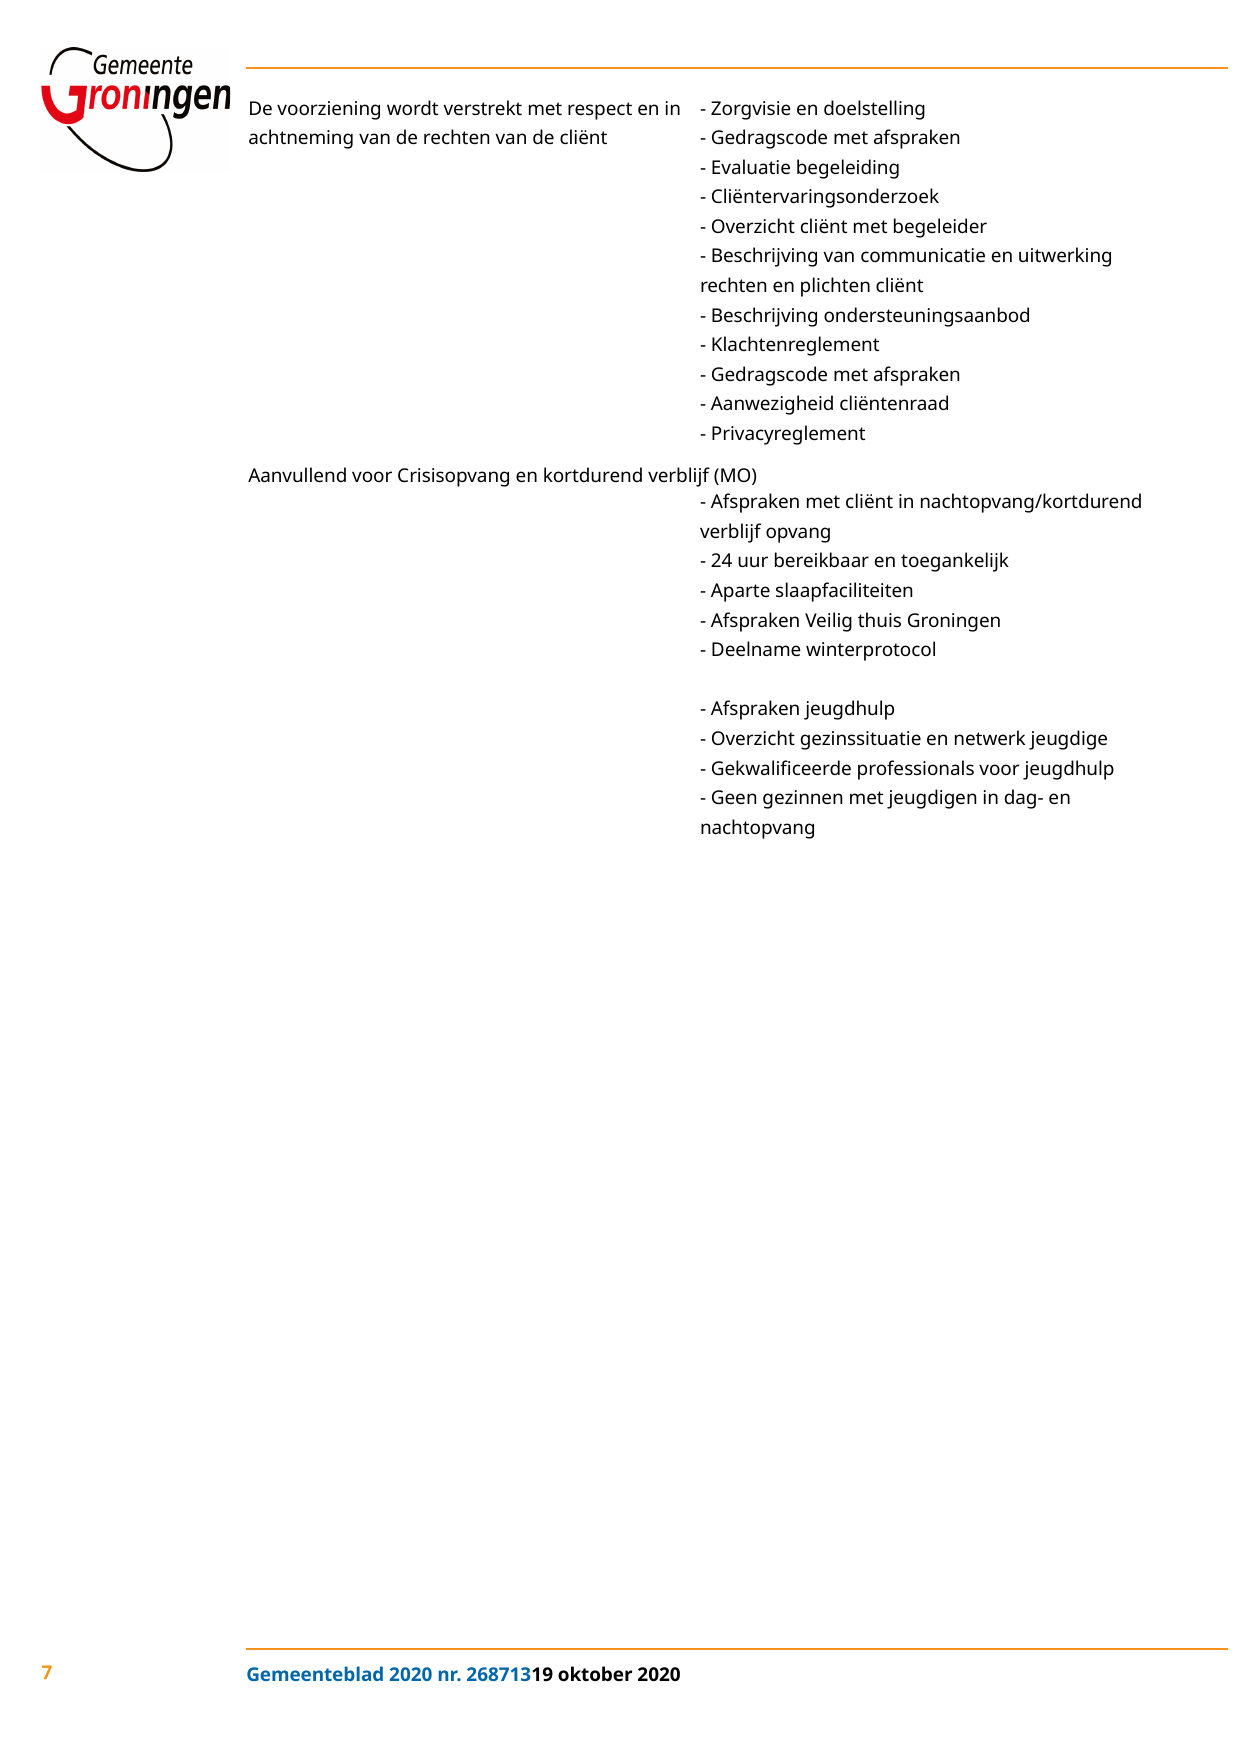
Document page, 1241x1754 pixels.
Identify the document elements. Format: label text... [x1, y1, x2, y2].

picture [41, 47, 231, 172]
table_header - Afspraken met cliënt in nachtopvang/kortdurend verblijf opvang - 24 uur bereikbaar en toegankelijk - Aparte slaapfaciliteiten - Afspraken Veilig thuis Groningen - Deelname winterprotocol - Afspraken jeugdhulp - Overzicht gezinssituatie en netwerk jeugdige - Gekwalificeerde professionals voor jeugdhulp - Geen gezinnen met jeugdigen in dag- en nachtopvang [700, 489, 1152, 840]
table_cell - Zorgvisie en doelstelling - Gedragscode met afspraken - Evaluatie begeleiding - Cliëntervaringsonderzoek - Overzicht cliënt met begeleider - Beschrijving van communicatie en uitwerking rechten en plichten cliënt - Beschrijving ondersteuningsaanbod - Klachtenreglement - Gedragscode met afspraken - Aanwezigheid cliëntenraad - Privacyreglement [700, 95, 1152, 446]
table_header [248, 489, 700, 840]
text Aanvullend voor Crisisopvang en kortdurend verblijf (MO) [248, 463, 1152, 488]
table_cell De voorziening wordt verstrekt met respect en in achtneming van de rechten van de cliënt [248, 95, 700, 446]
